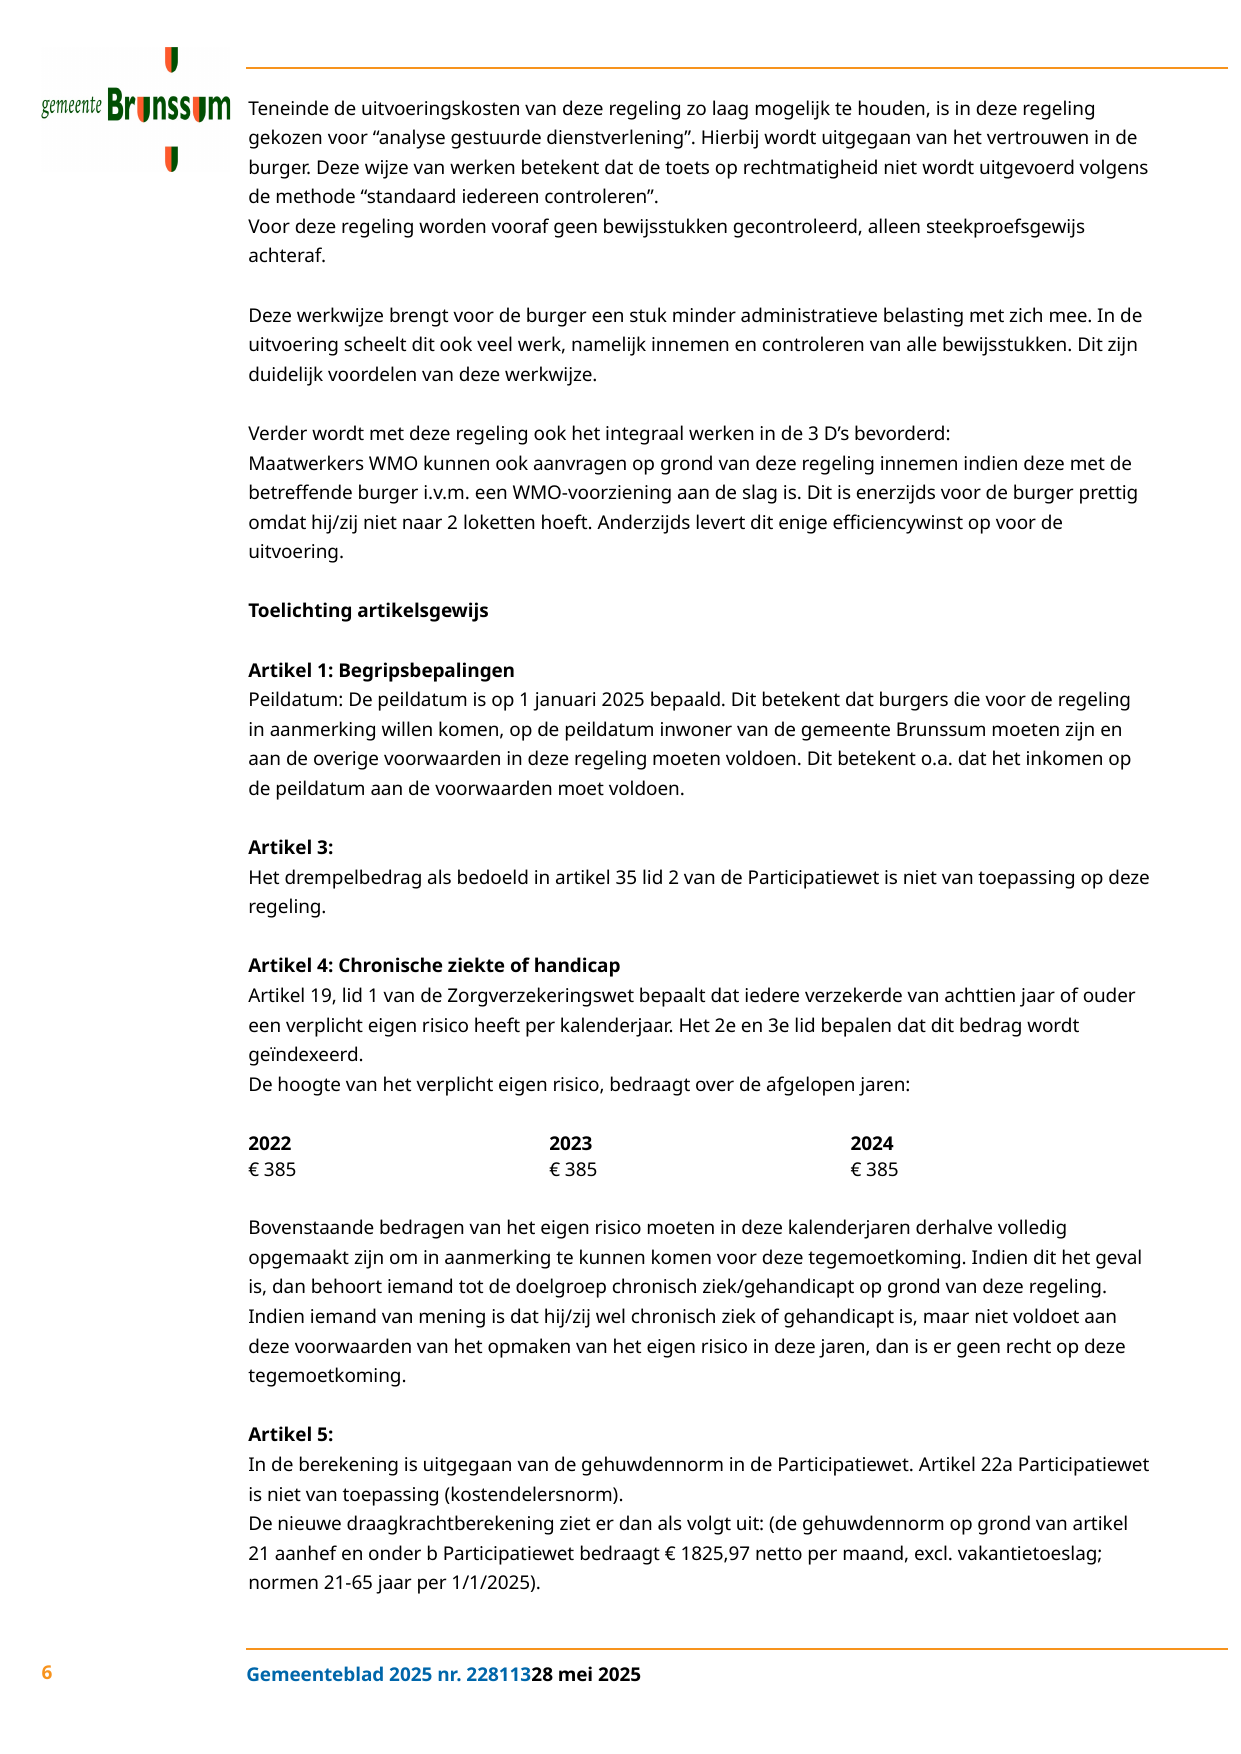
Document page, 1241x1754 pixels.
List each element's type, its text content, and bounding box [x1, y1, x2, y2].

text Artikel 5: [248, 1422, 1152, 1447]
text Verder wordt met deze regeling ook het integraal werken in de 3 D’s bevorderd: [248, 420, 1152, 446]
text Teneinde de uitvoeringskosten van deze regeling zo laag mogelijk te houden, is in deze regeling gekozen voor “analyse gestuurde dienstverlening”. Hierbij wordt uitgegaan van het vertrouwen in de burger. Deze wijze van werken betekent dat de toets op rechtmatigheid niet wordt uitgevoerd volgens de methode “standaard iedereen controleren”. [248, 95, 1152, 209]
table_header 2022 [248, 1130, 549, 1156]
table_cell € 385 [549, 1156, 850, 1182]
text In de berekening is uitgegaan van de gehuwdennorm in de Participatiewet. Artikel 22a Participatiewet is niet van toepassing (kostendelersnorm). [248, 1451, 1152, 1507]
text Bovenstaande bedragen van het eigen risico moeten in deze kalenderjaren derhalve volledig opgemaakt zijn om in aanmerking te kunnen komen voor deze tegemoetkoming. Indien dit het geval is, dan behoort iemand tot de doelgroep chronisch ziek/gehandicapt op grond van deze regeling. [248, 1214, 1152, 1299]
text Voor deze regeling worden vooraf geen bewijsstukken gecontroleerd, alleen steekproefsgewijs achteraf. [248, 213, 1152, 268]
text Artikel 1: Begripsbepalingen [248, 657, 1152, 683]
text Artikel 3: [248, 834, 1152, 860]
text Toelichting artikelsgewijs [248, 598, 1152, 623]
picture [41, 47, 231, 172]
text Deze werkwijze brengt voor de burger een stuk minder administratieve belasting met zich mee. In de uitvoering scheelt dit ook veel werk, namelijk innemen en controleren van alle bewijsstukken. Dit zijn duidelijk voordelen van deze werkwijze. [248, 302, 1152, 387]
text Artikel 19, lid 1 van de Zorgverzekeringswet bepaalt dat iedere verzekerde van achttien jaar of ouder een verplicht eigen risico heeft per kalenderjaar. Het 2e en 3e lid bepalen dat dit bedrag wordt geïndexeerd. [248, 982, 1152, 1067]
text Peildatum: De peildatum is op 1 januari 2025 bepaald. Dit betekent dat burgers die voor de regeling in aanmerking willen komen, op de peildatum inwoner van de gemeente Brunssum moeten zijn en aan de overige voorwaarden in deze regeling moeten voldoen. Dit betekent o.a. dat het inkomen op de peildatum aan de voorwaarden moet voldoen. [248, 686, 1152, 801]
text De hoogte van het verplicht eigen risico, bedraagt over de afgelopen jaren: [248, 1071, 1152, 1097]
table_header 2024 [850, 1130, 1152, 1156]
text Indien iemand van mening is dat hij/zij wel chronisch ziek of gehandicapt is, maar niet voldoet aan deze voorwaarden van het opmaken van het eigen risico in deze jaren, dan is er geen recht op deze tegemoetkoming. [248, 1303, 1152, 1388]
text Het drempelbedrag als bedoeld in artikel 35 lid 2 van de Participatiewet is niet van toepassing op deze regeling. [248, 864, 1152, 919]
text De nieuwe draagkrachtberekening ziet er dan als volgt uit: (de gehuwdennorm op grond van artikel 21 aanhef en onder b Participatiewet bedraagt € 1825,97 netto per maand, excl. vakantietoeslag; normen 21-65 jaar per 1/1/2025). [248, 1510, 1152, 1595]
table_cell € 385 [248, 1156, 549, 1182]
table_header 2023 [549, 1130, 850, 1156]
text Maatwerkers WMO kunnen ook aanvragen op grond van deze regeling innemen indien deze met de betreffende burger i.v.m. een WMO-voorziening aan de slag is. Dit is enerzijds voor de burger prettig omdat hij/zij niet naar 2 loketten hoeft. Anderzijds levert dit enige efficiencywinst op voor de uitvoering. [248, 450, 1152, 564]
text Artikel 4: Chronische ziekte of handicap [248, 953, 1152, 978]
table_cell € 385 [850, 1156, 1152, 1182]
